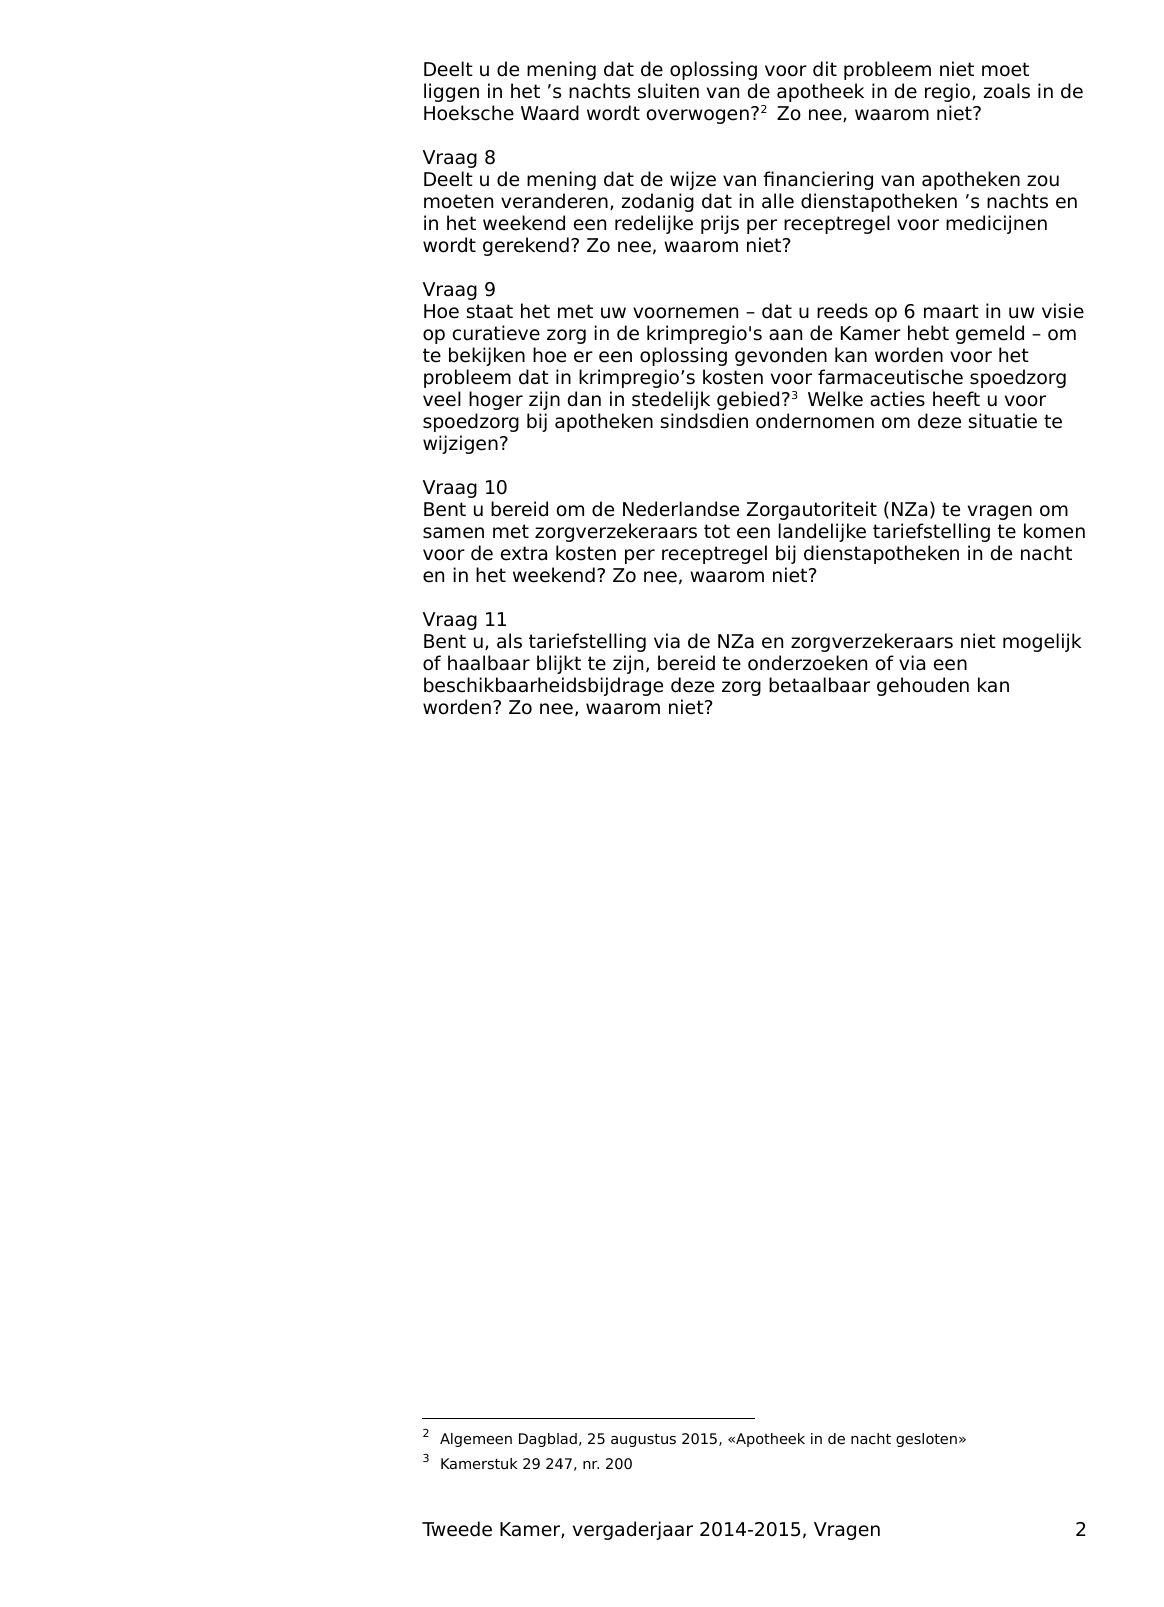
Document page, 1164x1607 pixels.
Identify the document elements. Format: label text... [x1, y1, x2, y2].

text Vraag 11 [422, 609, 1087, 631]
text Bent u, als tariefstelling via de NZa en zorgverzekeraars niet mogelijk of haalbaar blijkt te zijn, bereid te onderzoeken of via een beschikbaarheidsbijdrage deze zorg betaalbaar gehouden kan worden? Zo nee, waarom niet? [422, 631, 1087, 719]
text Hoe staat het met uw voornemen – dat u reeds op 6 maart in uw visie op curatieve zorg in de krimpregio's aan de Kamer hebt gemeld – om te bekijken hoe er een oplossing gevonden kan worden voor het probleem dat in krimpregio’s kosten voor farmaceutische spoedzorg veel hoger zijn dan in stedelijk gebied? Welke acties heeft u voor spoedzorg bij apotheken sindsdien ondernomen om deze situatie te wijzigen? [422, 301, 1087, 455]
text Vraag 9 [422, 279, 1087, 301]
text Vraag 10 [422, 477, 1087, 499]
text Vraag 8 [422, 147, 1087, 169]
text Bent u bereid om de Nederlandse Zorgautoriteit (NZa) te vragen om samen met zorgverzekeraars tot een landelijke tariefstelling te komen voor de extra kosten per receptregel bij dienstapotheken in de nacht en in het weekend? Zo nee, waarom niet? [422, 499, 1087, 587]
text Deelt u de mening dat de wijze van financiering van apotheken zou moeten veranderen, zodanig dat in alle dienstapotheken ’s nachts en in het weekend een redelijke prijs per receptregel voor medicijnen wordt gerekend? Zo nee, waarom niet? [422, 169, 1087, 257]
text Kamerstuk 29 247, nr. 200 [422, 1452, 1087, 1474]
text Deelt u de mening dat de oplossing voor dit probleem niet moet liggen in het ’s nachts sluiten van de apotheek in de regio, zoals in de Hoeksche Waard wordt overwogen? Zo nee, waarom niet? [422, 59, 1087, 125]
text Algemeen Dagblad, 25 augustus 2015, «Apotheek in de nacht gesloten» [422, 1427, 1087, 1449]
